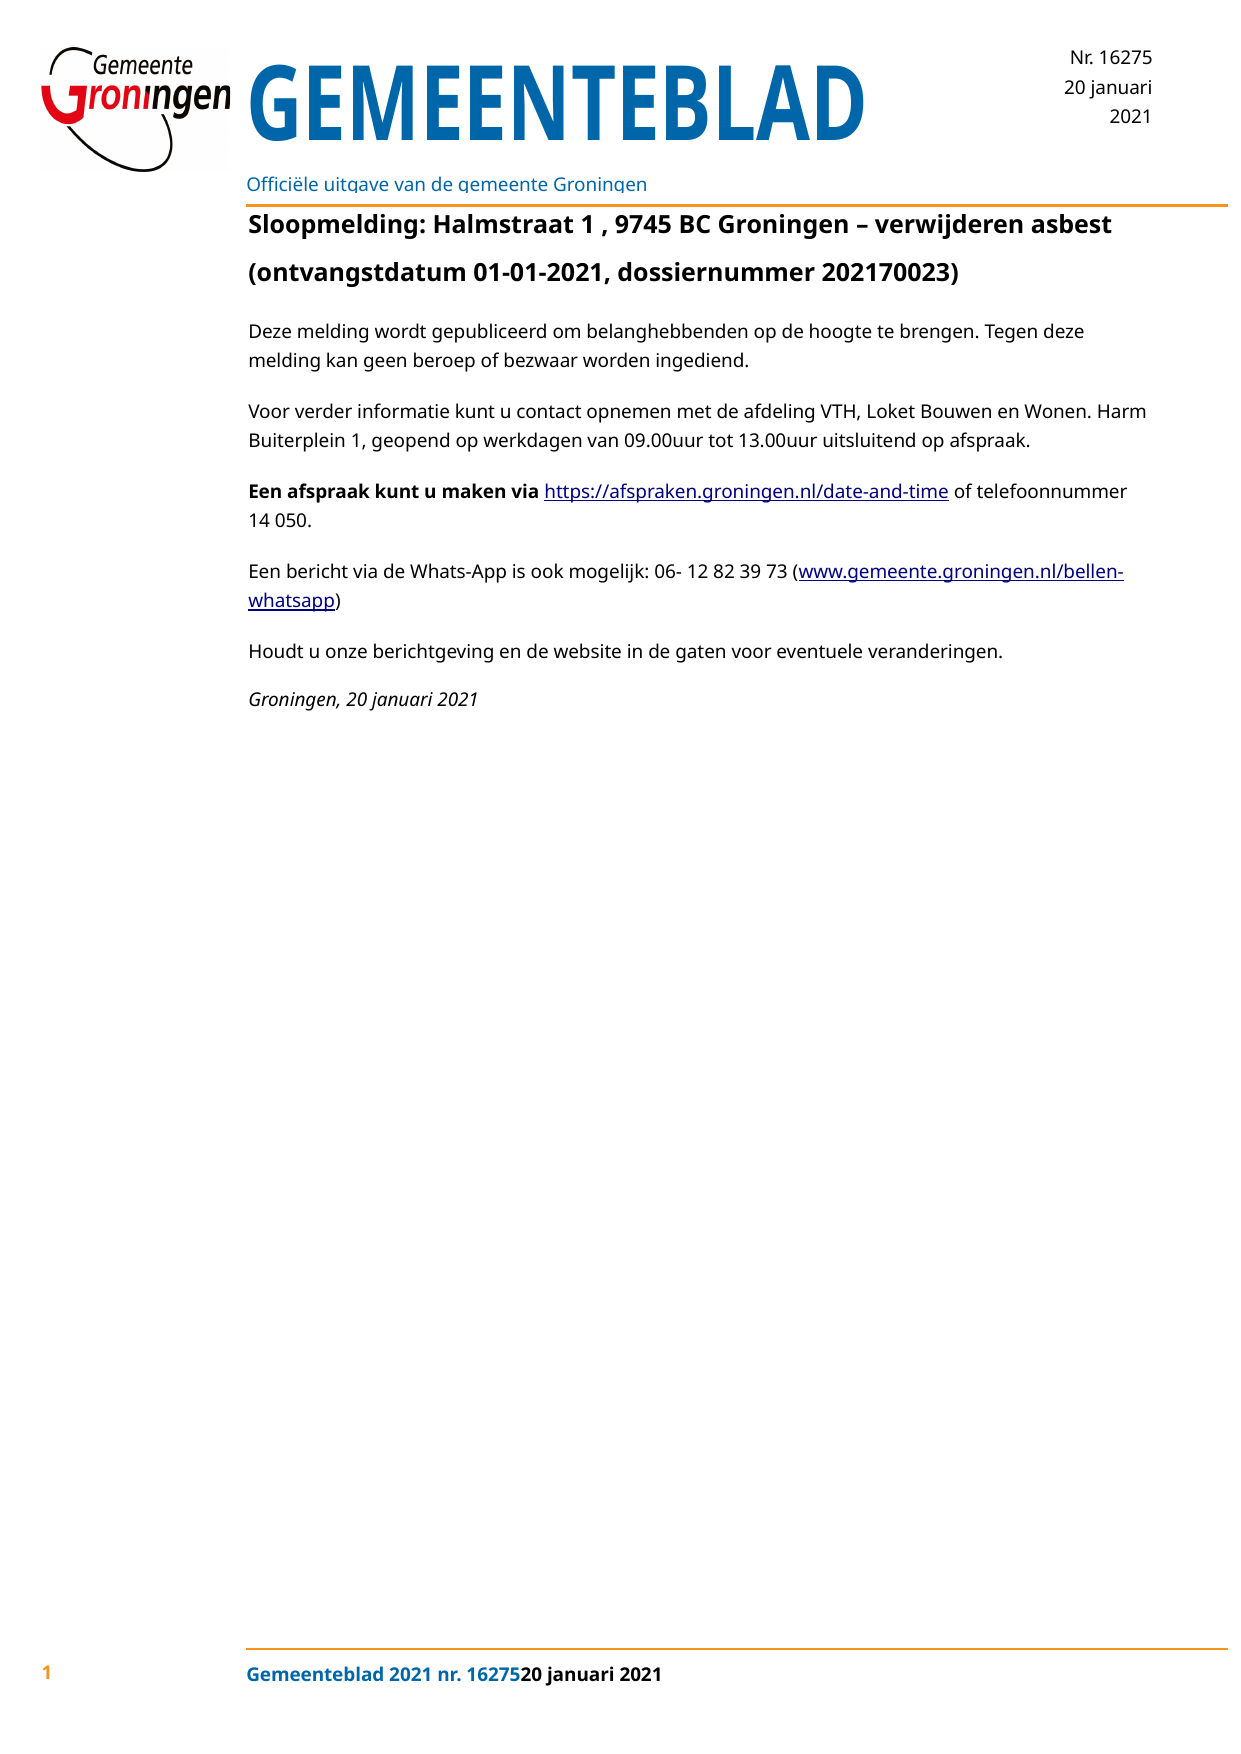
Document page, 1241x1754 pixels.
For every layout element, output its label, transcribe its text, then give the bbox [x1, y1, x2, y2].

text Voor verder informatie kunt u contact opnemen met de afdeling VTH, Loket Bouwen en Wonen. Harm Buiterplein 1, geopend op werkdagen van 09.00uur tot 13.00uur uitsluitend op afspraak. [248, 398, 1152, 453]
picture [41, 47, 231, 172]
text Een afspraak kunt u maken via https://afspraken.groningen.nl/date-and-time of telefoonnummer 14 050. [248, 478, 1152, 533]
text Een bericht via de Whats-App is ook mogelijk: 06- 12 82 39 73 (www.gemeente.groningen.nl/bellen-whatsapp) [248, 558, 1152, 613]
text Sloopmelding: Halmstraat 1 , 9745 BC Groningen – verwijderen asbest (ontvangstdatum 01-01-2021, dossiernummer 202170023) [248, 207, 1152, 288]
text Houdt u onze berichtgeving en de website in de gaten voor eventuele veranderingen. [248, 638, 1152, 664]
text Groningen, 20 januari 2021 [248, 686, 1152, 711]
text Deze melding wordt gepubliceerd om belanghebbenden op de hoogte te brengen. Tegen deze melding kan geen beroep of bezwaar worden ingediend. [248, 318, 1152, 373]
